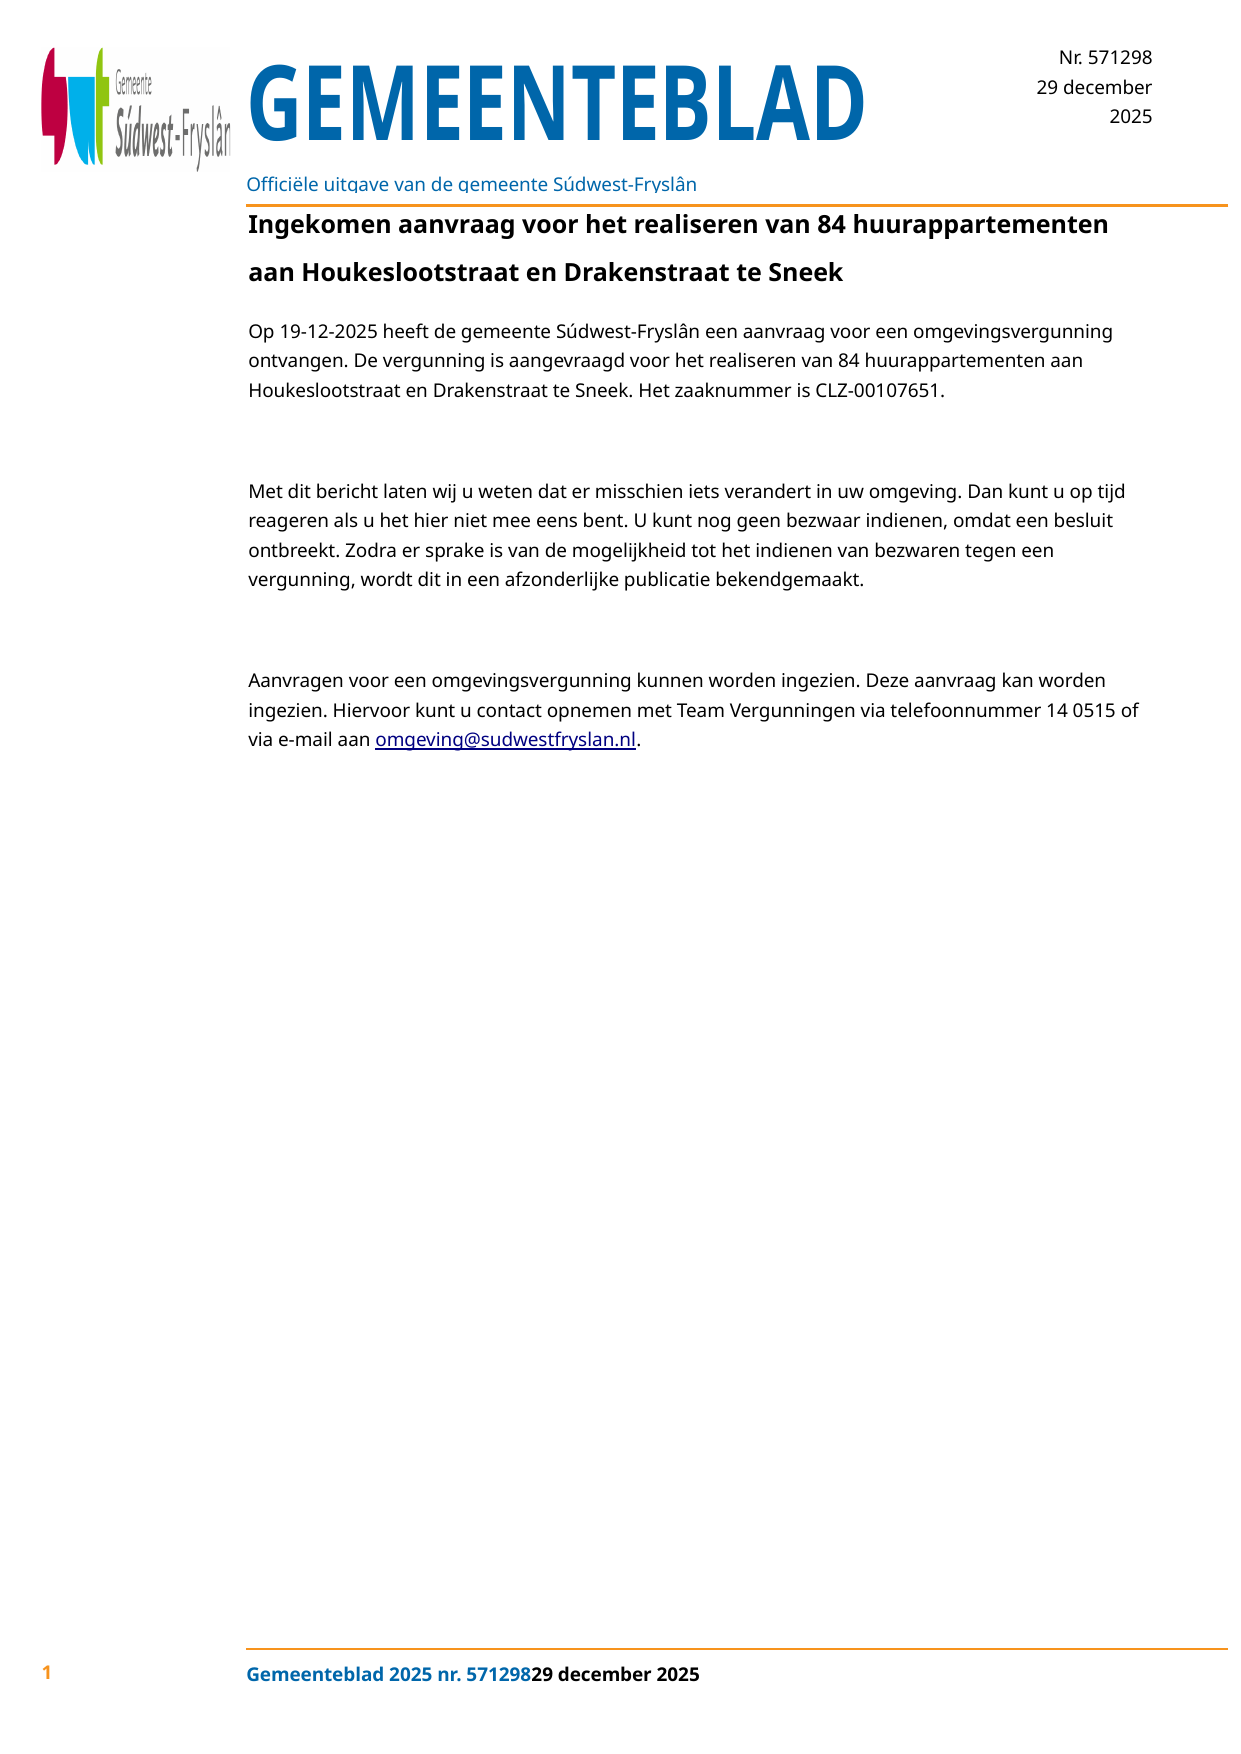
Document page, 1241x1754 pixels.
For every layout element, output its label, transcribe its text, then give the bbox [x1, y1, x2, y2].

text Met dit bericht laten wij u weten dat er misschien iets verandert in uw omgeving. Dan kunt u op tijd reageren als u het hier niet mee eens bent. U kunt nog geen bezwaar indienen, omdat een besluit ontbreekt. Zodra er sprake is van de mogelijkheid tot het indienen van bezwaren tegen een vergunning, wordt dit in een afzonderlijke publicatie bekendgemaakt. [248, 478, 1152, 592]
text Aanvragen voor een omgevingsvergunning kunnen worden ingezien. Deze aanvraag kan worden ingezien. Hiervoor kunt u contact opnemen met Team Vergunningen via telefoonnummer 14 0515 of via e-mail aan omgeving@sudwestfryslan.nl. [248, 667, 1152, 752]
text Op 19-12-2025 heeft de gemeente Súdwest-Fryslân een aanvraag voor een omgevingsvergunning ontvangen. De vergunning is aangevraagd voor het realiseren van 84 huurappartementen aan Houkeslootstraat en Drakenstraat te Sneek. Het zaaknummer is CLZ-00107651. [248, 318, 1152, 403]
text Ingekomen aanvraag voor het realiseren van 84 huurappartementen aan Houkeslootstraat en Drakenstraat te Sneek [248, 207, 1152, 288]
picture [41, 47, 231, 172]
